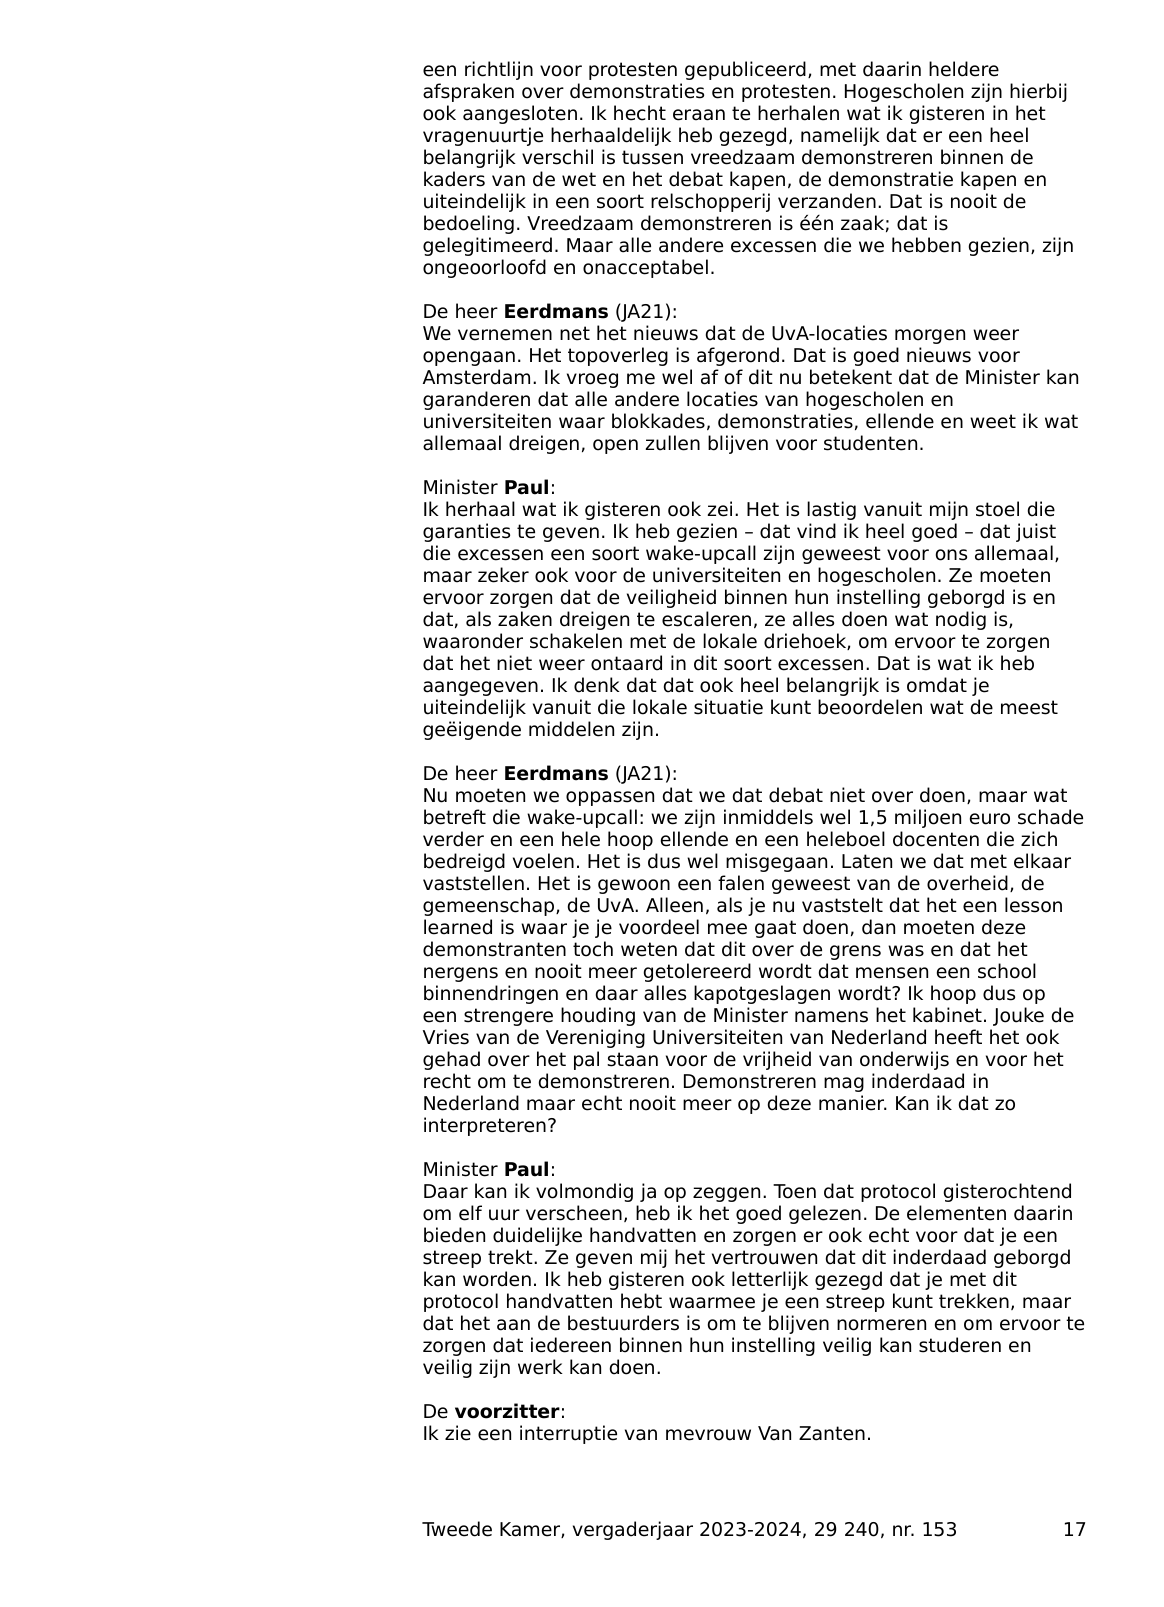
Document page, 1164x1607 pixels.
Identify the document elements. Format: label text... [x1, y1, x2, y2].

text een richtlijn voor protesten gepubliceerd, met daarin heldere afspraken over demonstraties en protesten. Hogescholen zijn hierbij ook aangesloten. Ik hecht eraan te herhalen wat ik gisteren in het vragenuurtje herhaaldelijk heb gezegd, namelijk dat er een heel belangrijk verschil is tussen vreedzaam demonstreren binnen de kaders van de wet en het debat kapen, de demonstratie kapen en uiteindelijk in een soort relschopperij verzanden. Dat is nooit de bedoeling. Vreedzaam demonstreren is één zaak; dat is gelegitimeerd. Maar alle andere excessen die we hebben gezien, zijn ongeoorloofd en onacceptabel. [422, 59, 1087, 279]
text Ik zie een interruptie van mevrouw Van Zanten. [422, 1423, 1087, 1445]
text Nu moeten we oppassen dat we dat debat niet over doen, maar wat betreft die wake-upcall: we zijn inmiddels wel 1,5 miljoen euro schade verder en een hele hoop ellende en een heleboel docenten die zich bedreigd voelen. Het is dus wel misgegaan. Laten we dat met elkaar vaststellen. Het is gewoon een falen geweest van de overheid, de gemeenschap, de UvA. Alleen, als je nu vaststelt dat het een lesson learned is waar je je voordeel mee gaat doen, dan moeten deze demonstranten toch weten dat dit over de grens was en dat het nergens en nooit meer getolereerd wordt dat mensen een school binnendringen en daar alles kapotgeslagen wordt? Ik hoop dus op een strengere houding van de Minister namens het kabinet. Jouke de Vries van de Vereniging Universiteiten van Nederland heeft het ook gehad over het pal staan voor de vrijheid van onderwijs en voor het recht om te demonstreren. Demonstreren mag inderdaad in Nederland maar echt nooit meer op deze manier. Kan ik dat zo interpreteren? [422, 785, 1087, 1137]
text De heer Eerdmans (JA21): [422, 301, 1087, 323]
text De voorzitter: [422, 1401, 1087, 1423]
text Ik herhaal wat ik gisteren ook zei. Het is lastig vanuit mijn stoel die garanties te geven. Ik heb gezien – dat vind ik heel goed – dat juist die excessen een soort wake-upcall zijn geweest voor ons allemaal, maar zeker ook voor de universiteiten en hogescholen. Ze moeten ervoor zorgen dat de veiligheid binnen hun instelling geborgd is en dat, als zaken dreigen te escaleren, ze alles doen wat nodig is, waaronder schakelen met de lokale driehoek, om ervoor te zorgen dat het niet weer ontaard in dit soort excessen. Dat is wat ik heb aangegeven. Ik denk dat dat ook heel belangrijk is omdat je uiteindelijk vanuit die lokale situatie kunt beoordelen wat de meest geëigende middelen zijn. [422, 499, 1087, 741]
text Minister Paul: [422, 1159, 1087, 1181]
text Daar kan ik volmondig ja op zeggen. Toen dat protocol gisterochtend om elf uur verscheen, heb ik het goed gelezen. De elementen daarin bieden duidelijke handvatten en zorgen er ook echt voor dat je een streep trekt. Ze geven mij het vertrouwen dat dit inderdaad geborgd kan worden. Ik heb gisteren ook letterlijk gezegd dat je met dit protocol handvatten hebt waarmee je een streep kunt trekken, maar dat het aan de bestuurders is om te blijven normeren en om ervoor te zorgen dat iedereen binnen hun instelling veilig kan studeren en veilig zijn werk kan doen. [422, 1181, 1087, 1379]
text We vernemen net het nieuws dat de UvA-locaties morgen weer opengaan. Het topoverleg is afgerond. Dat is goed nieuws voor Amsterdam. Ik vroeg me wel af of dit nu betekent dat de Minister kan garanderen dat alle andere locaties van hogescholen en universiteiten waar blokkades, demonstraties, ellende en weet ik wat allemaal dreigen, open zullen blijven voor studenten. [422, 323, 1087, 455]
text Minister Paul: [422, 477, 1087, 499]
text De heer Eerdmans (JA21): [422, 763, 1087, 785]
